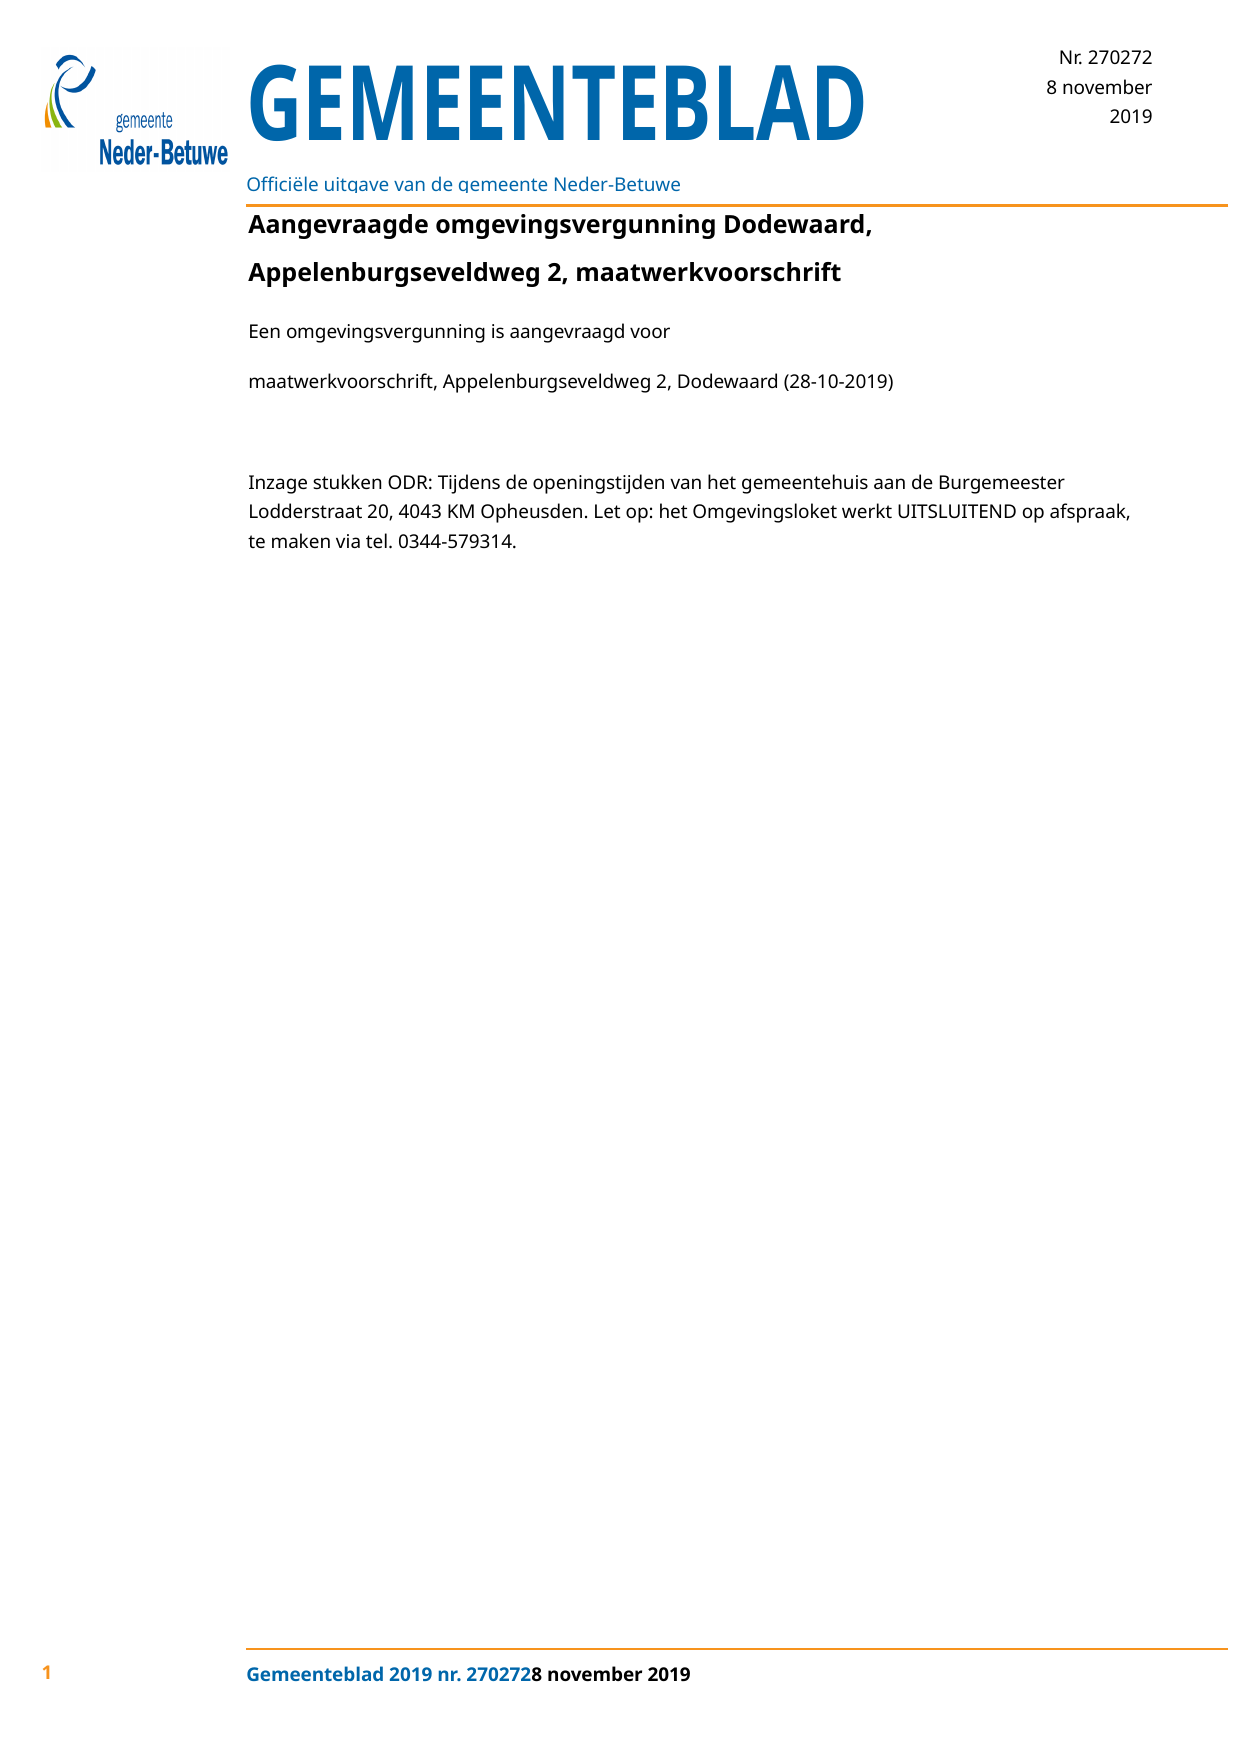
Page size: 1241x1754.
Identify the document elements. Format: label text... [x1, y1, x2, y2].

text Aangevraagde omgevingsvergunning Dodewaard, Appelenburgseveldweg 2, maatwerkvoorschrift [248, 207, 1152, 288]
picture [41, 47, 231, 172]
text Een omgevingsvergunning is aangevraagd voor [248, 318, 1152, 344]
text maatwerkvoorschrift, Appelenburgseveldweg 2, Dodewaard (28-10-2019) [248, 368, 1152, 394]
text Inzage stukken ODR: Tijdens de openingstijden van het gemeentehuis aan de Burgemeester Lodderstraat 20, 4043 KM Opheusden. Let op: het Omgevingsloket werkt UITSLUITEND op afspraak, te maken via tel. 0344-579314. [248, 469, 1152, 554]
